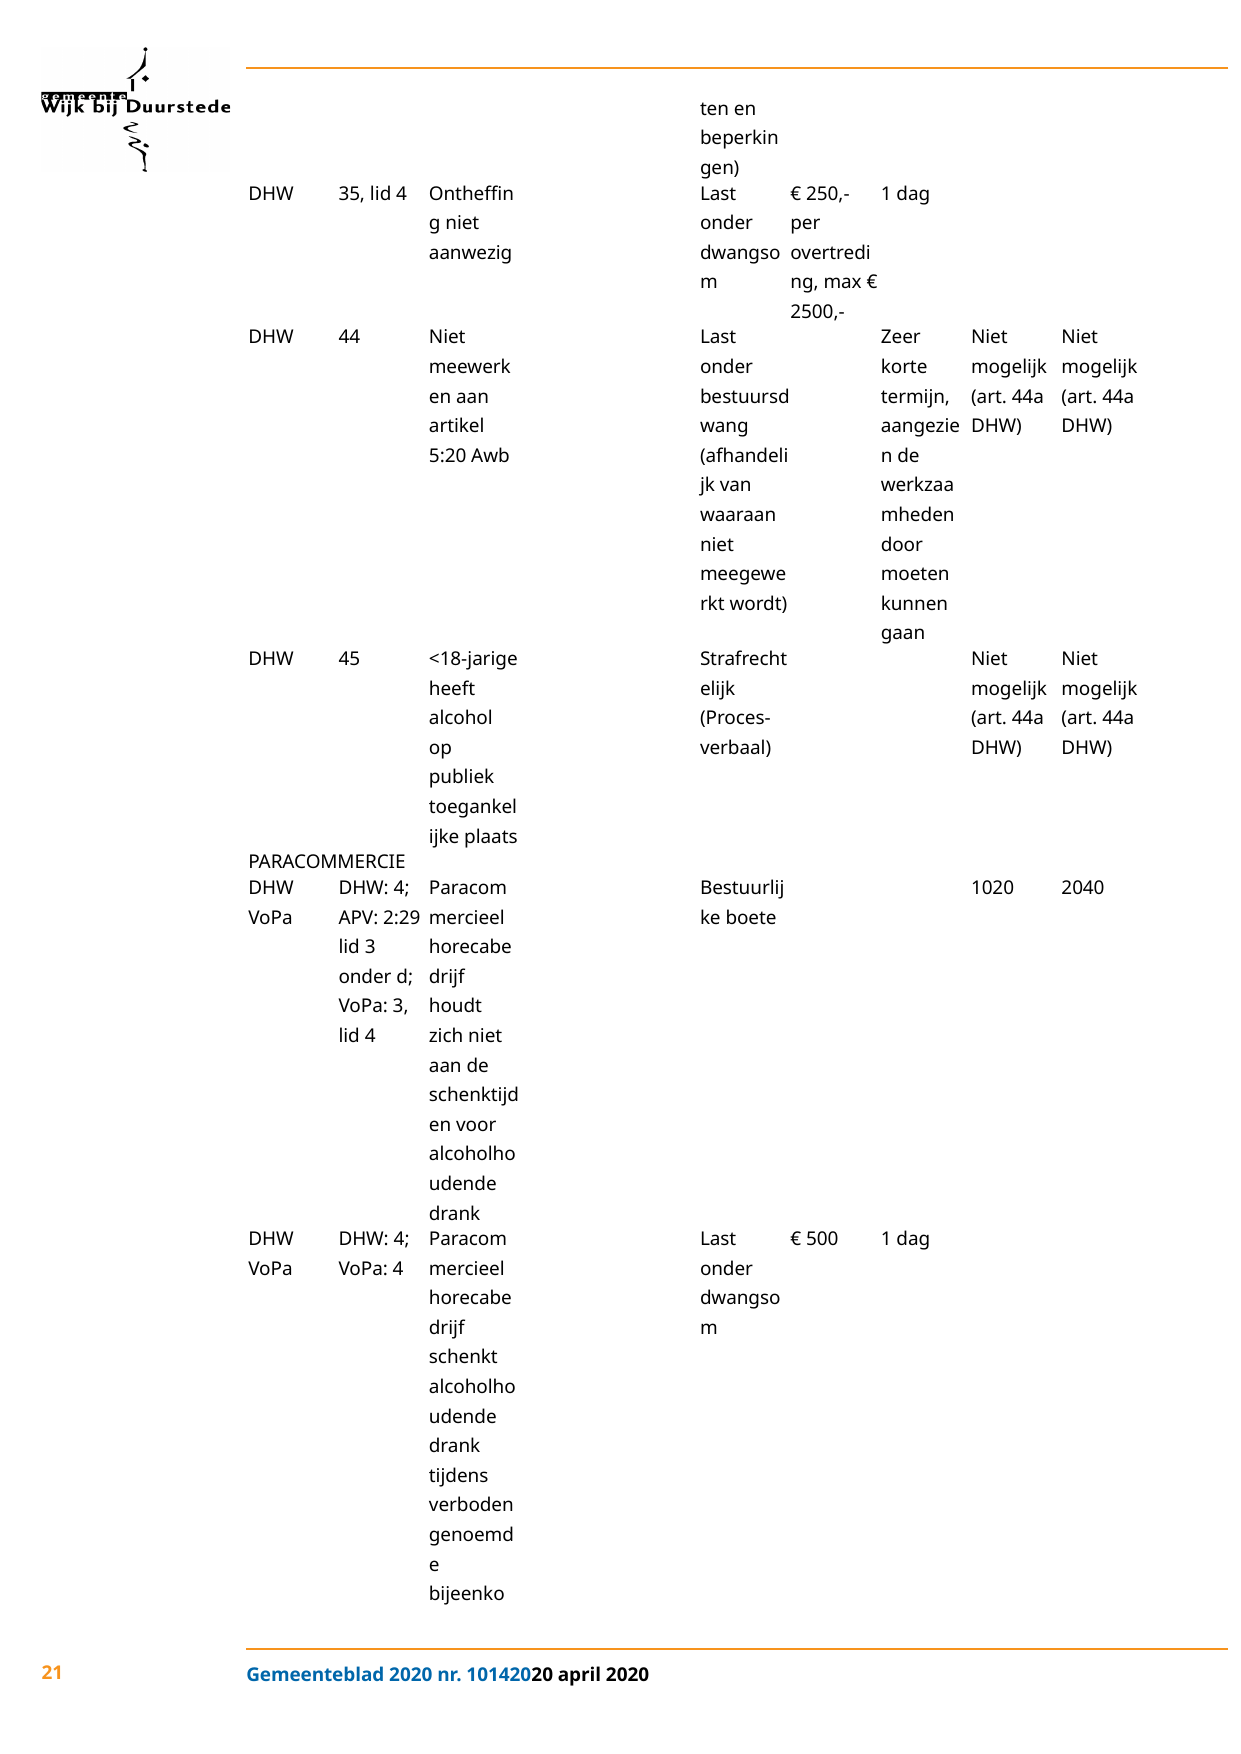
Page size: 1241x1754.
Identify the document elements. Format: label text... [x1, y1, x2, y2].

table_cell Last onder bestuursdwang (afhandelijk van waaraan niet meegewerkt wordt) [700, 324, 790, 645]
table_cell DHW [248, 180, 338, 324]
table_cell DHW: 4; APV: 2:29 lid 3 onder d; VoPa: 3, lid 4 [338, 874, 429, 1225]
table_cell Paracommercieel horecabedrijf houdt zich niet aan de schenktijden voor alcoholhoudende drank [429, 874, 519, 1225]
table_cell Niet mogelijk (art. 44a DHW) [1061, 324, 1152, 645]
table_cell Last onder dwangsom [700, 1225, 790, 1606]
table_cell [609, 849, 700, 874]
table_cell [609, 645, 700, 848]
table_cell <18-jarige heeft alcohol op publiek toegankelijke plaats [429, 645, 519, 848]
table_cell ten en beperkingen) [700, 95, 790, 180]
table_cell [519, 645, 609, 848]
table_cell [519, 874, 609, 1225]
table_cell 35, lid 4 [338, 180, 429, 324]
table_cell Niet mogelijk (art. 44a DHW) [971, 645, 1061, 848]
table_cell 1 dag [881, 180, 971, 324]
table_cell Last onder dwangsom [700, 180, 790, 324]
table_cell [971, 180, 1061, 324]
table_cell Niet mogelijk (art. 44a DHW) [1061, 645, 1152, 848]
table_cell 1020 [971, 874, 1061, 1225]
table_cell [881, 645, 971, 848]
table_cell [1061, 849, 1152, 874]
table_cell [248, 95, 338, 180]
table_cell DHW VoPa [248, 1225, 338, 1606]
table_cell € 500 [790, 1225, 881, 1606]
table_cell [338, 95, 429, 180]
table_cell [700, 849, 790, 874]
table_cell DHW: 4; VoPa: 4 [338, 1225, 429, 1606]
table_cell DHW [248, 645, 338, 848]
table_cell [609, 180, 700, 324]
table_cell 44 [338, 324, 429, 645]
table_cell [519, 1225, 609, 1606]
table_cell Strafrechtelijk (Proces-verbaal) [700, 645, 790, 848]
table_cell [1061, 180, 1152, 324]
table_cell [790, 645, 881, 848]
table_cell [609, 874, 700, 1225]
table_cell [971, 95, 1061, 180]
table_cell PARACOMMERCIE [248, 849, 429, 874]
table_cell Niet mogelijk (art. 44a DHW) [971, 324, 1061, 645]
table_cell [1061, 95, 1152, 180]
picture [41, 47, 231, 172]
table_cell Niet meewerken aan artikel 5:20 Awb [429, 324, 519, 645]
table_cell 45 [338, 645, 429, 848]
table_cell [790, 849, 881, 874]
table_cell [429, 849, 519, 874]
table_cell [881, 874, 971, 1225]
table_cell Ontheffing niet aanwezig [429, 180, 519, 324]
table_cell [1061, 1225, 1152, 1606]
table_cell [609, 1225, 700, 1606]
table_cell [429, 95, 519, 180]
table_cell 2040 [1061, 874, 1152, 1225]
table_cell Paracommercieel horecabedrijf schenkt alcoholhoudende drank tijdens verboden genoemde bijeenko [429, 1225, 519, 1606]
table_cell Bestuurlijke boete [700, 874, 790, 1225]
table_cell [790, 95, 881, 180]
table_cell [971, 849, 1061, 874]
table_cell [881, 95, 971, 180]
table_cell [790, 874, 881, 1225]
table_cell [519, 324, 609, 645]
table_cell DHW [248, 324, 338, 645]
table_cell [519, 849, 609, 874]
table_cell € 250,- per overtreding, max € 2500,- [790, 180, 881, 324]
table_cell [609, 95, 700, 180]
table_cell 1 dag [881, 1225, 971, 1606]
table_cell [881, 849, 971, 874]
table_cell Zeer korte termijn, aangezien de werkzaamheden door moeten kunnen gaan [881, 324, 971, 645]
table_cell [609, 324, 700, 645]
table_cell [971, 1225, 1061, 1606]
table_cell DHW VoPa [248, 874, 338, 1225]
table_cell [519, 95, 609, 180]
table_cell [790, 324, 881, 645]
table_cell [519, 180, 609, 324]
